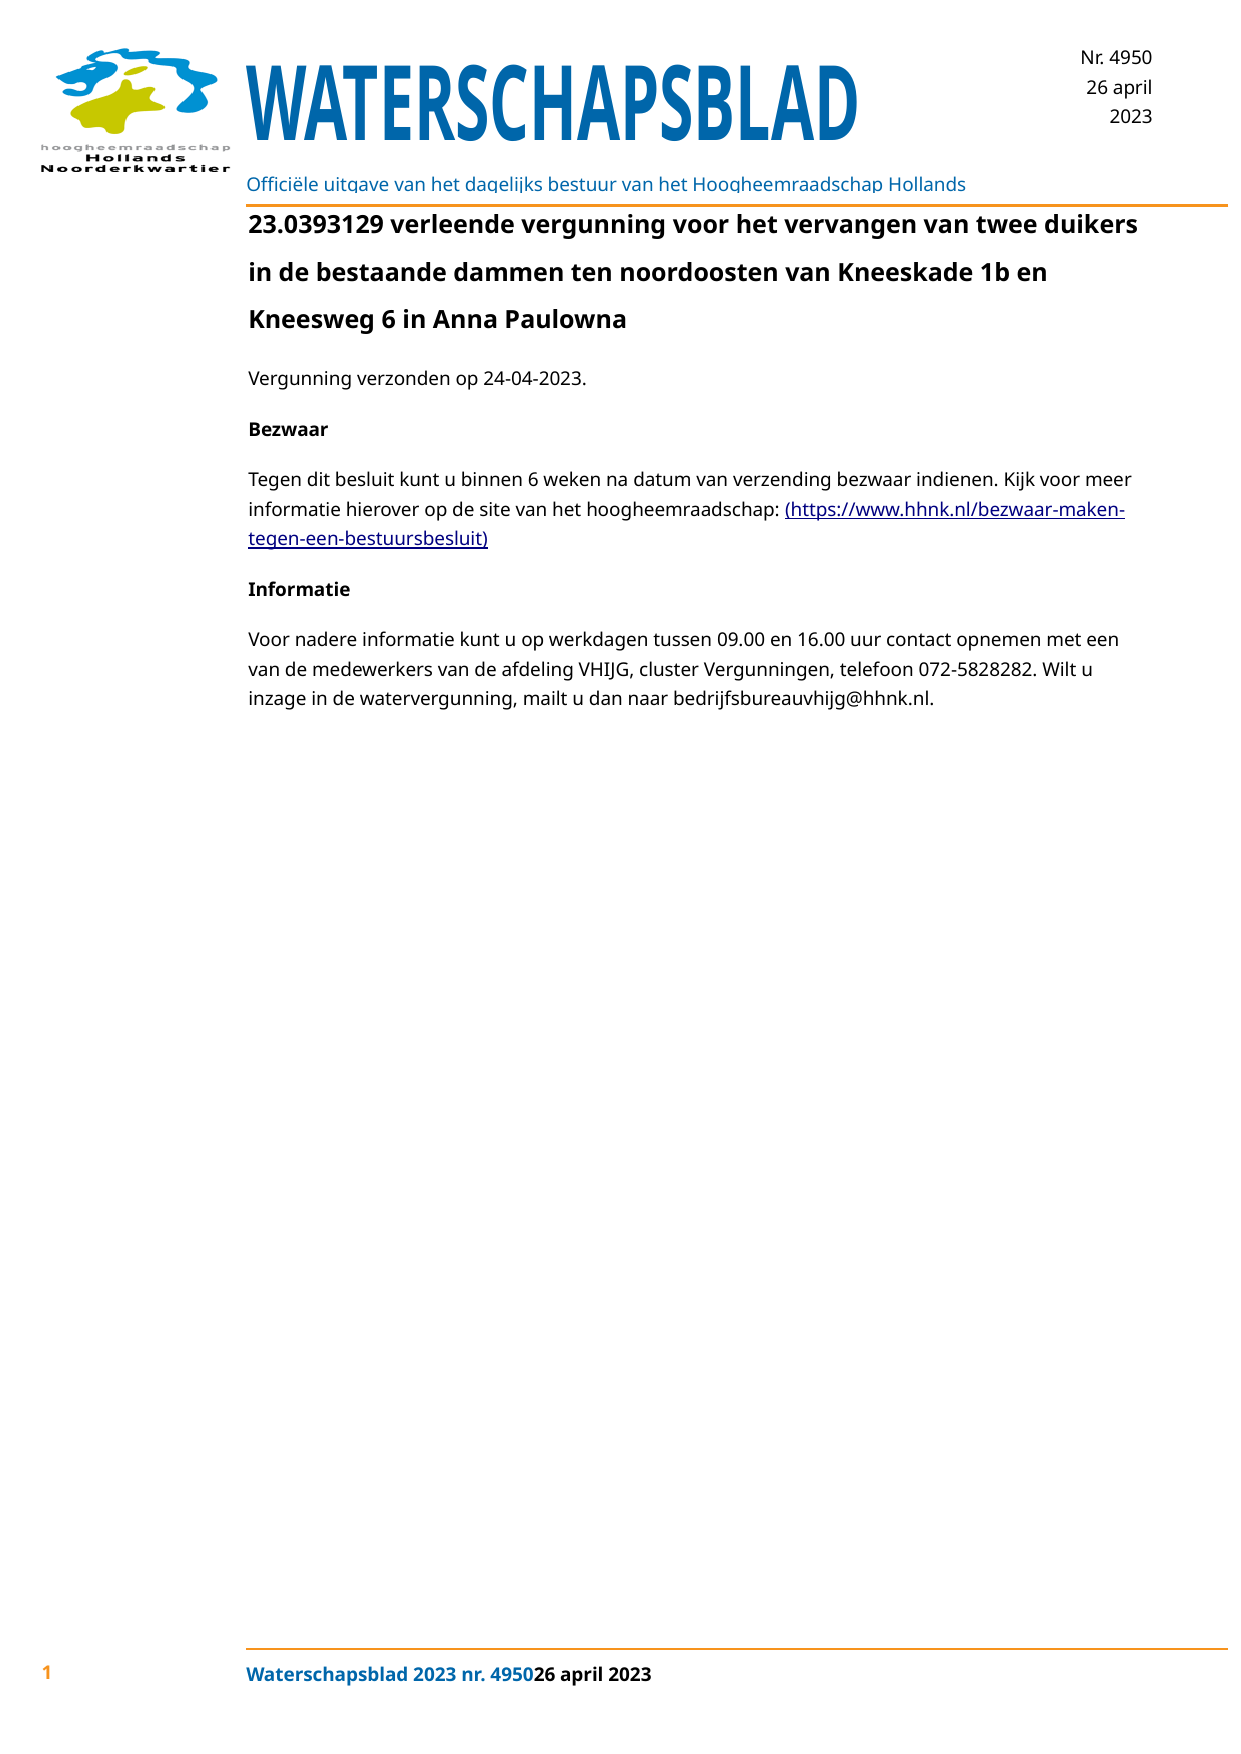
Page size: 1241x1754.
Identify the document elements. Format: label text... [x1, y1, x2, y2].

text Tegen dit besluit kunt u binnen 6 weken na datum van verzending bezwaar indienen. Kijk voor meer informatie hierover op de site van het hoogheemraadschap: (https://www.hhnk.nl/bezwaar-maken-tegen-een-bestuursbesluit) [248, 466, 1152, 551]
text Vergunning verzonden op 24-04-2023. [248, 366, 1152, 391]
text 23.0393129 verleende vergunning voor het vervangen van twee duikers in de bestaande dammen ten noordoosten van Kneeskade 1b en Kneesweg 6 in Anna Paulowna [248, 207, 1152, 336]
picture [41, 47, 231, 172]
text Voor nadere informatie kunt u op werkdagen tussen 09.00 en 16.00 uur contact opnemen met een van de medewerkers van de afdeling VHIJG, cluster Vergunningen, telefoon 072-5828282. Wilt u inzage in de watervergunning, mailt u dan naar bedrijfsbureauvhijg@hhnk.nl. [248, 626, 1152, 711]
text Informatie [248, 576, 1152, 602]
text Bezwaar [248, 416, 1152, 442]
